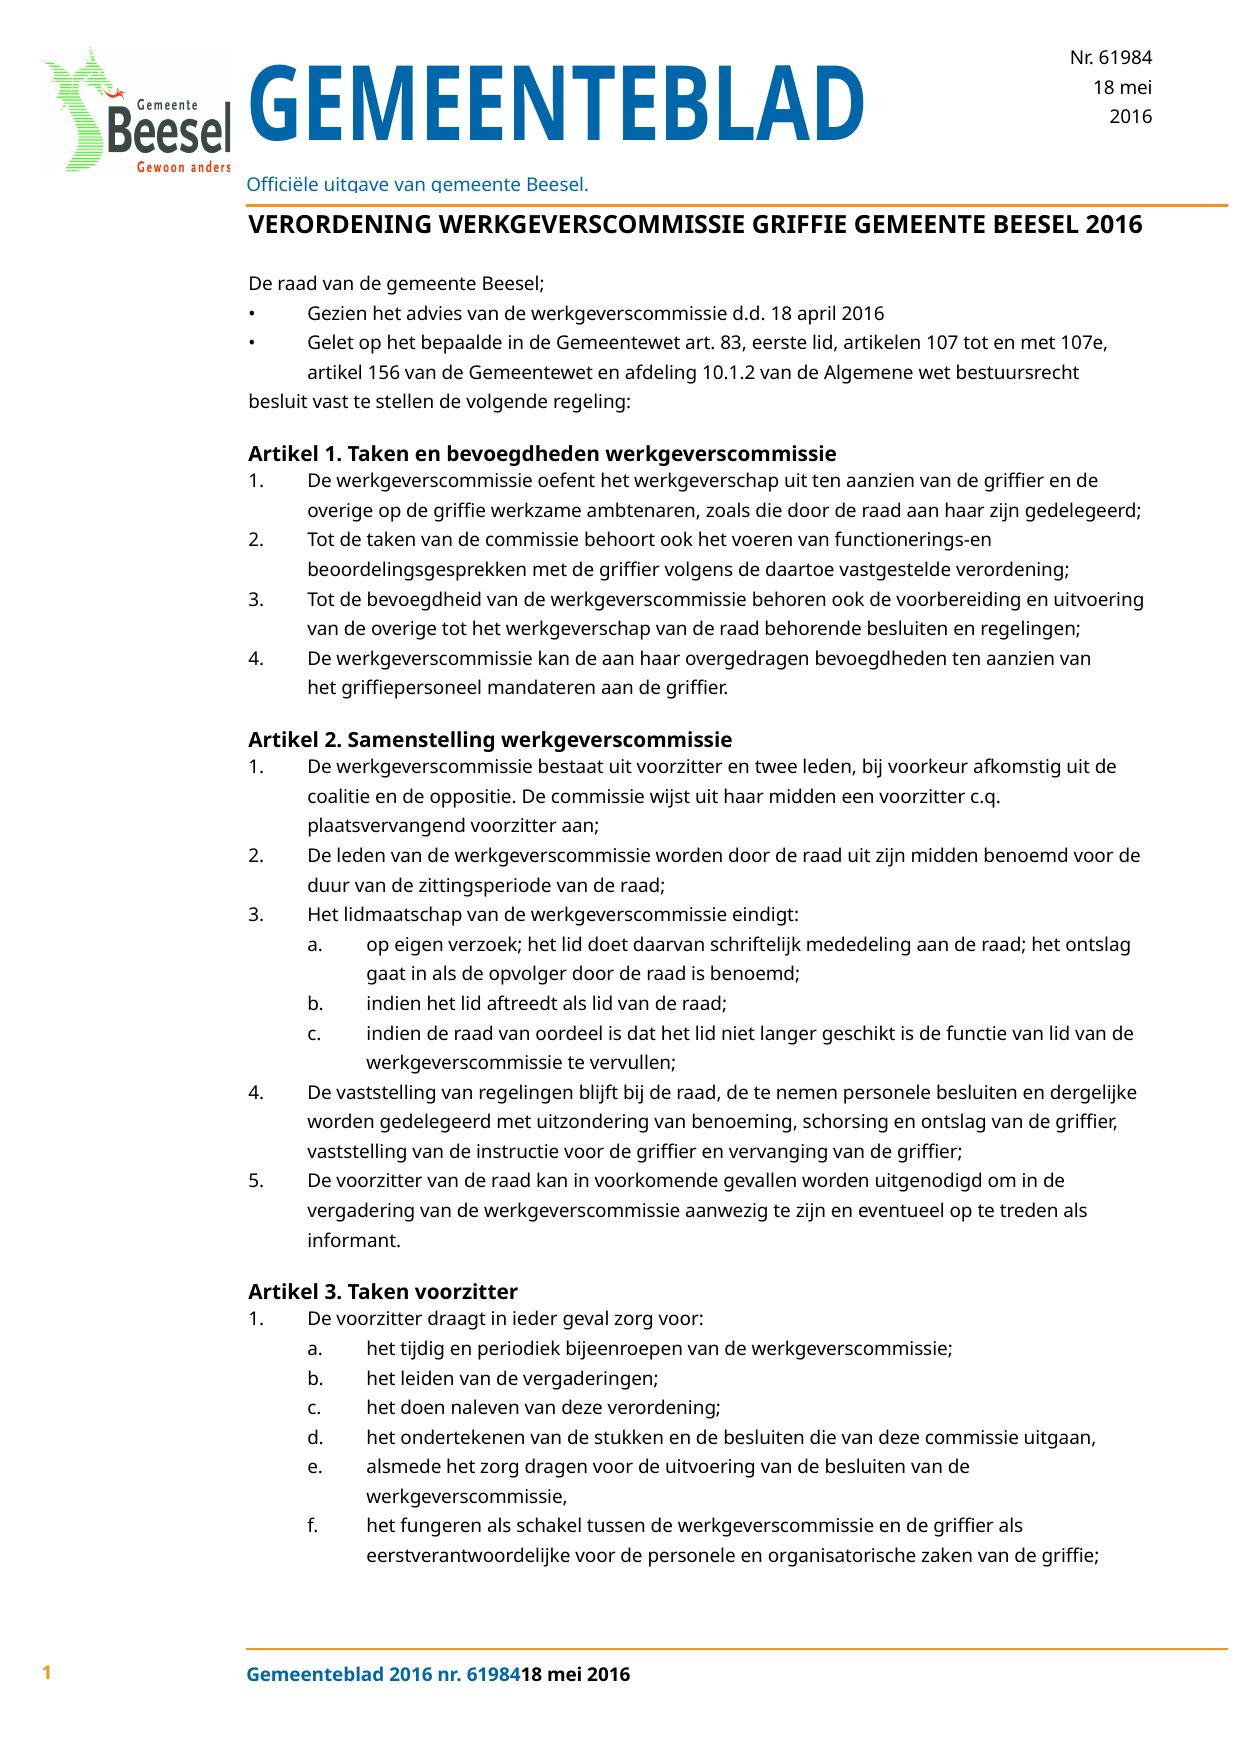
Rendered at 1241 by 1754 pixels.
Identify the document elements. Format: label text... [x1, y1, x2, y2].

list het ondertekenen van de stukken en de besluiten die van deze commissie uitgaan, [307, 1424, 1152, 1450]
text Artikel 1. Taken en bevoegdheden werkgeverscommissie [248, 439, 1152, 467]
list het tijdig en periodiek bijeenroepen van de werkgeverscommissie; [307, 1335, 1152, 1361]
list alsmede het zorg dragen voor de uitvoering van de besluiten van de werkgeverscommissie, [307, 1453, 1152, 1509]
list De werkgeverscommissie bestaat uit voorzitter en twee leden, bij voorkeur afkomstig uit de coalitie en de oppositie. De commissie wijst uit haar midden een voorzitter c.q. plaatsvervangend voorzitter aan; [248, 753, 1152, 838]
list Het lidmaatschap van de werkgeverscommissie eindigt: [248, 901, 1152, 927]
text Artikel 3. Taken voorzitter [248, 1277, 1152, 1306]
list Tot de taken van de commissie behoort ook het voeren van functionerings-en beoordelingsgesprekken met de griffier volgens de daartoe vastgestelde verordening; [248, 527, 1152, 582]
list De voorzitter van de raad kan in voorkomende gevallen worden uitgenodigd om in de vergadering van de werkgeverscommissie aanwezig te zijn en eventueel op te treden als informant. [248, 1168, 1152, 1252]
list het fungeren als schakel tussen de werkgeverscommissie en de griffier als eerstverantwoordelijke voor de personele en organisatorische zaken van de griffie; [307, 1513, 1152, 1568]
text De raad van de gemeente Beesel; [248, 270, 1152, 296]
text besluit vast te stellen de volgende regeling: [248, 389, 1152, 414]
list De werkgeverscommissie oefent het werkgeverschap uit ten aanzien van de griffier en de overige op de griffie werkzame ambtenaren, zoals die door de raad aan haar zijn gedelegeerd; [248, 467, 1152, 523]
list Gezien het advies van de werkgeverscommissie d.d. 18 april 2016 [248, 300, 1152, 326]
list De vaststelling van regelingen blijft bij de raad, de te nemen personele besluiten en dergelijke worden gedelegeerd met uitzondering van benoeming, schorsing en ontslag van de griffier, vaststelling van de instructie voor de griffier en vervanging van de griffier; [248, 1079, 1152, 1164]
list De voorzitter draagt in ieder geval zorg voor: [248, 1306, 1152, 1331]
list Gelet op het bepaalde in de Gemeentewet art. 83, eerste lid, artikelen 107 tot en met 107e, artikel 156 van de Gemeentewet en afdeling 10.1.2 van de Algemene wet bestuursrecht [248, 329, 1152, 385]
list indien de raad van oordeel is dat het lid niet langer geschikt is de functie van lid van de werkgeverscommissie te vervullen; [307, 1020, 1152, 1075]
list De werkgeverscommissie kan de aan haar overgedragen bevoegdheden ten aanzien van het griffiepersoneel mandateren aan de griffier. [248, 645, 1152, 700]
list op eigen verzoek; het lid doet daarvan schriftelijk mededeling aan de raad; het ontslag gaat in als de opvolger door de raad is benoemd; [307, 931, 1152, 986]
list het doen naleven van deze verordening; [307, 1394, 1152, 1420]
list De leden van de werkgeverscommissie worden door de raad uit zijn midden benoemd voor de duur van de zittingsperiode van de raad; [248, 842, 1152, 897]
picture [41, 47, 231, 172]
list Tot de bevoegdheid van de werkgeverscommissie behoren ook de voorbereiding en uitvoering van de overige tot het werkgeverschap van de raad behorende besluiten en regelingen; [248, 586, 1152, 641]
list het leiden van de vergaderingen; [307, 1365, 1152, 1391]
list indien het lid aftreedt als lid van de raad; [307, 990, 1152, 1016]
text VERORDENING WERKGEVERSCOMMISSIE GRIFFIE GEMEENTE BEESEL 2016 [248, 207, 1152, 241]
text Artikel 2. Samenstelling werkgeverscommissie [248, 725, 1152, 753]
